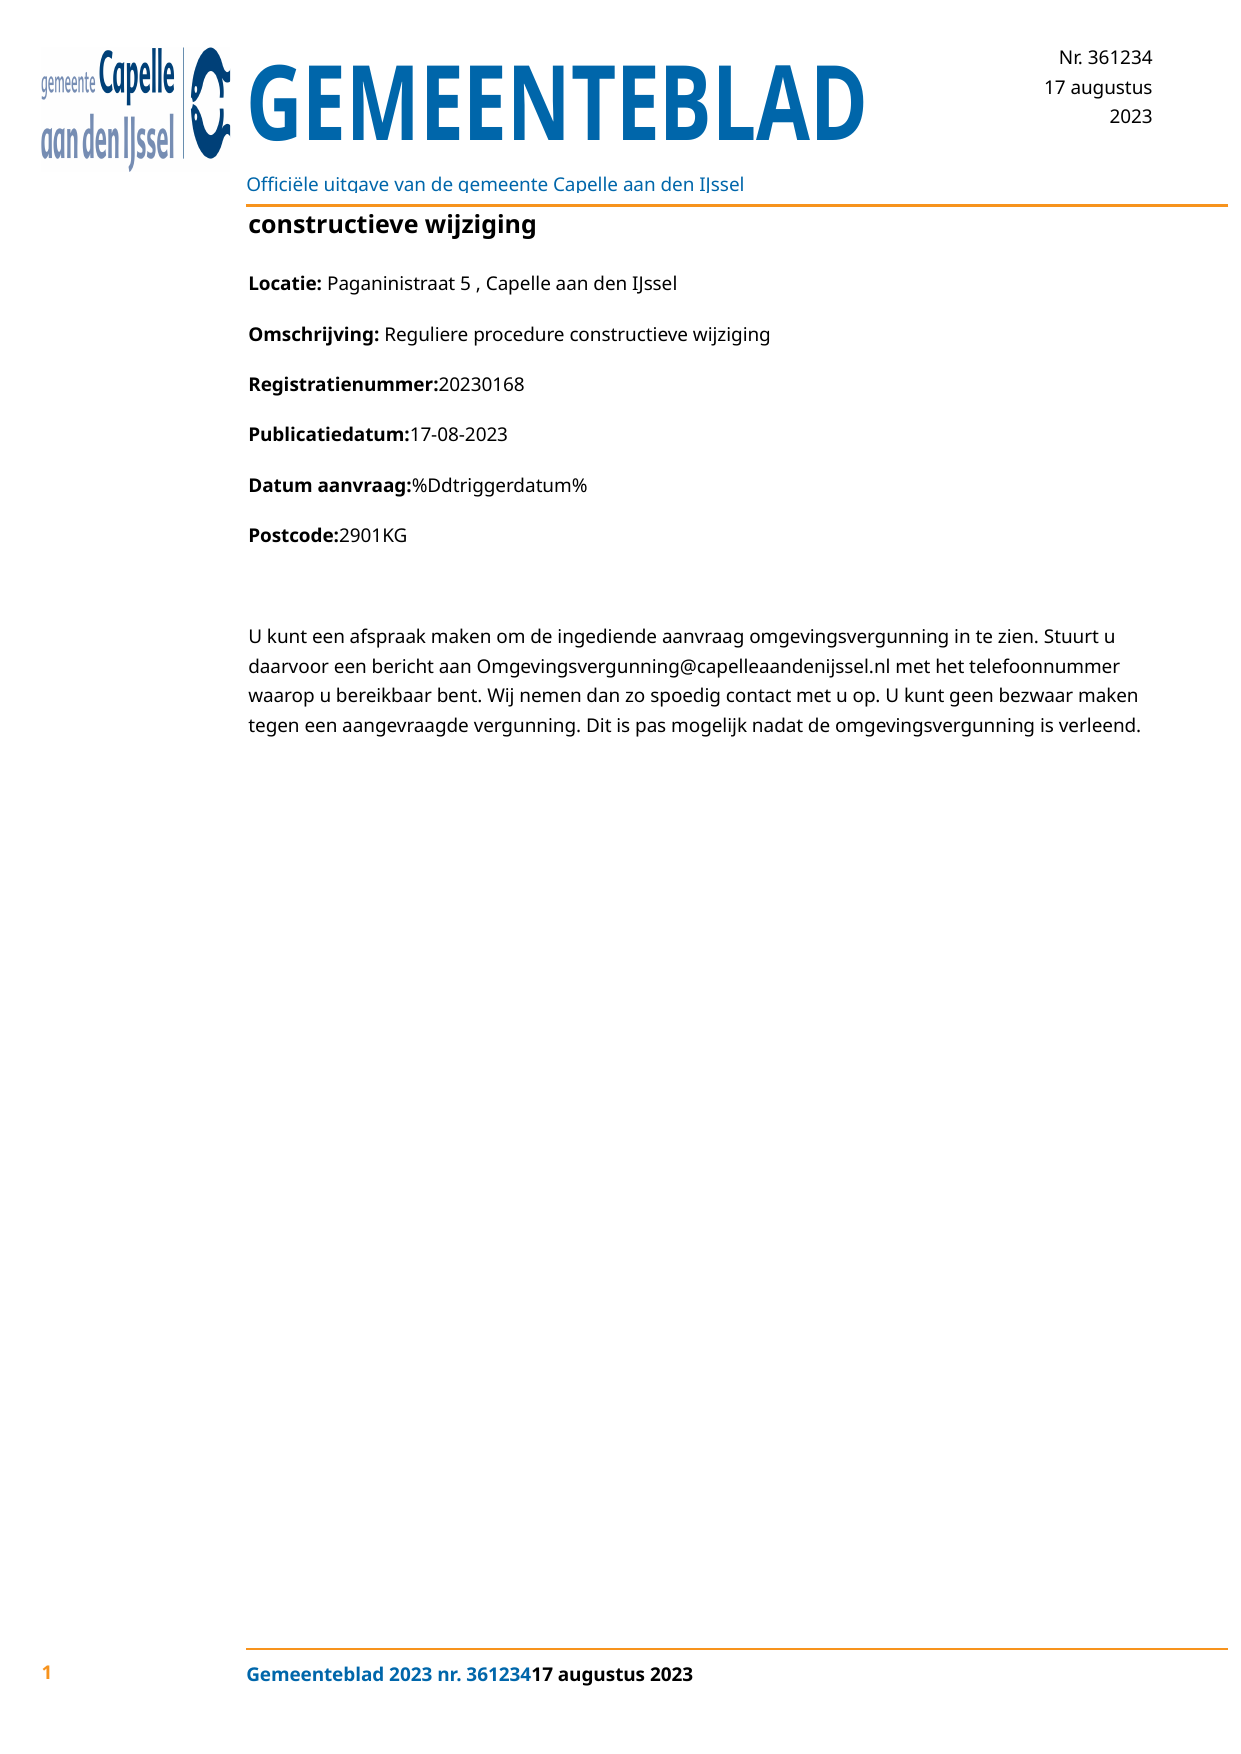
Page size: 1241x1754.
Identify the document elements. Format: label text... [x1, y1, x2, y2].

text Postcode:2901KG [248, 522, 1152, 548]
text constructieve wijziging [248, 207, 1152, 241]
text Datum aanvraag:%Ddtriggerdatum% [248, 472, 1152, 498]
text Omschrijving: Reguliere procedure constructieve wijziging [248, 321, 1152, 346]
text Registratienummer:20230168 [248, 371, 1152, 397]
text Locatie: Paganinistraat 5 , Capelle aan den IJssel [248, 270, 1152, 296]
picture [41, 47, 231, 172]
text Publicatiedatum:17-08-2023 [248, 422, 1152, 447]
text U kunt een afspraak maken om de ingediende aanvraag omgevingsvergunning in te zien. Stuurt u daarvoor een bericht aan Omgevingsvergunning@capelleaandenijssel.nl met het telefoonnummer waarop u bereikbaar bent. Wij nemen dan zo spoedig contact met u op. U kunt geen bezwaar maken tegen een aangevraagde vergunning. Dit is pas mogelijk nadat de omgevingsvergunning is verleend. [248, 623, 1152, 738]
